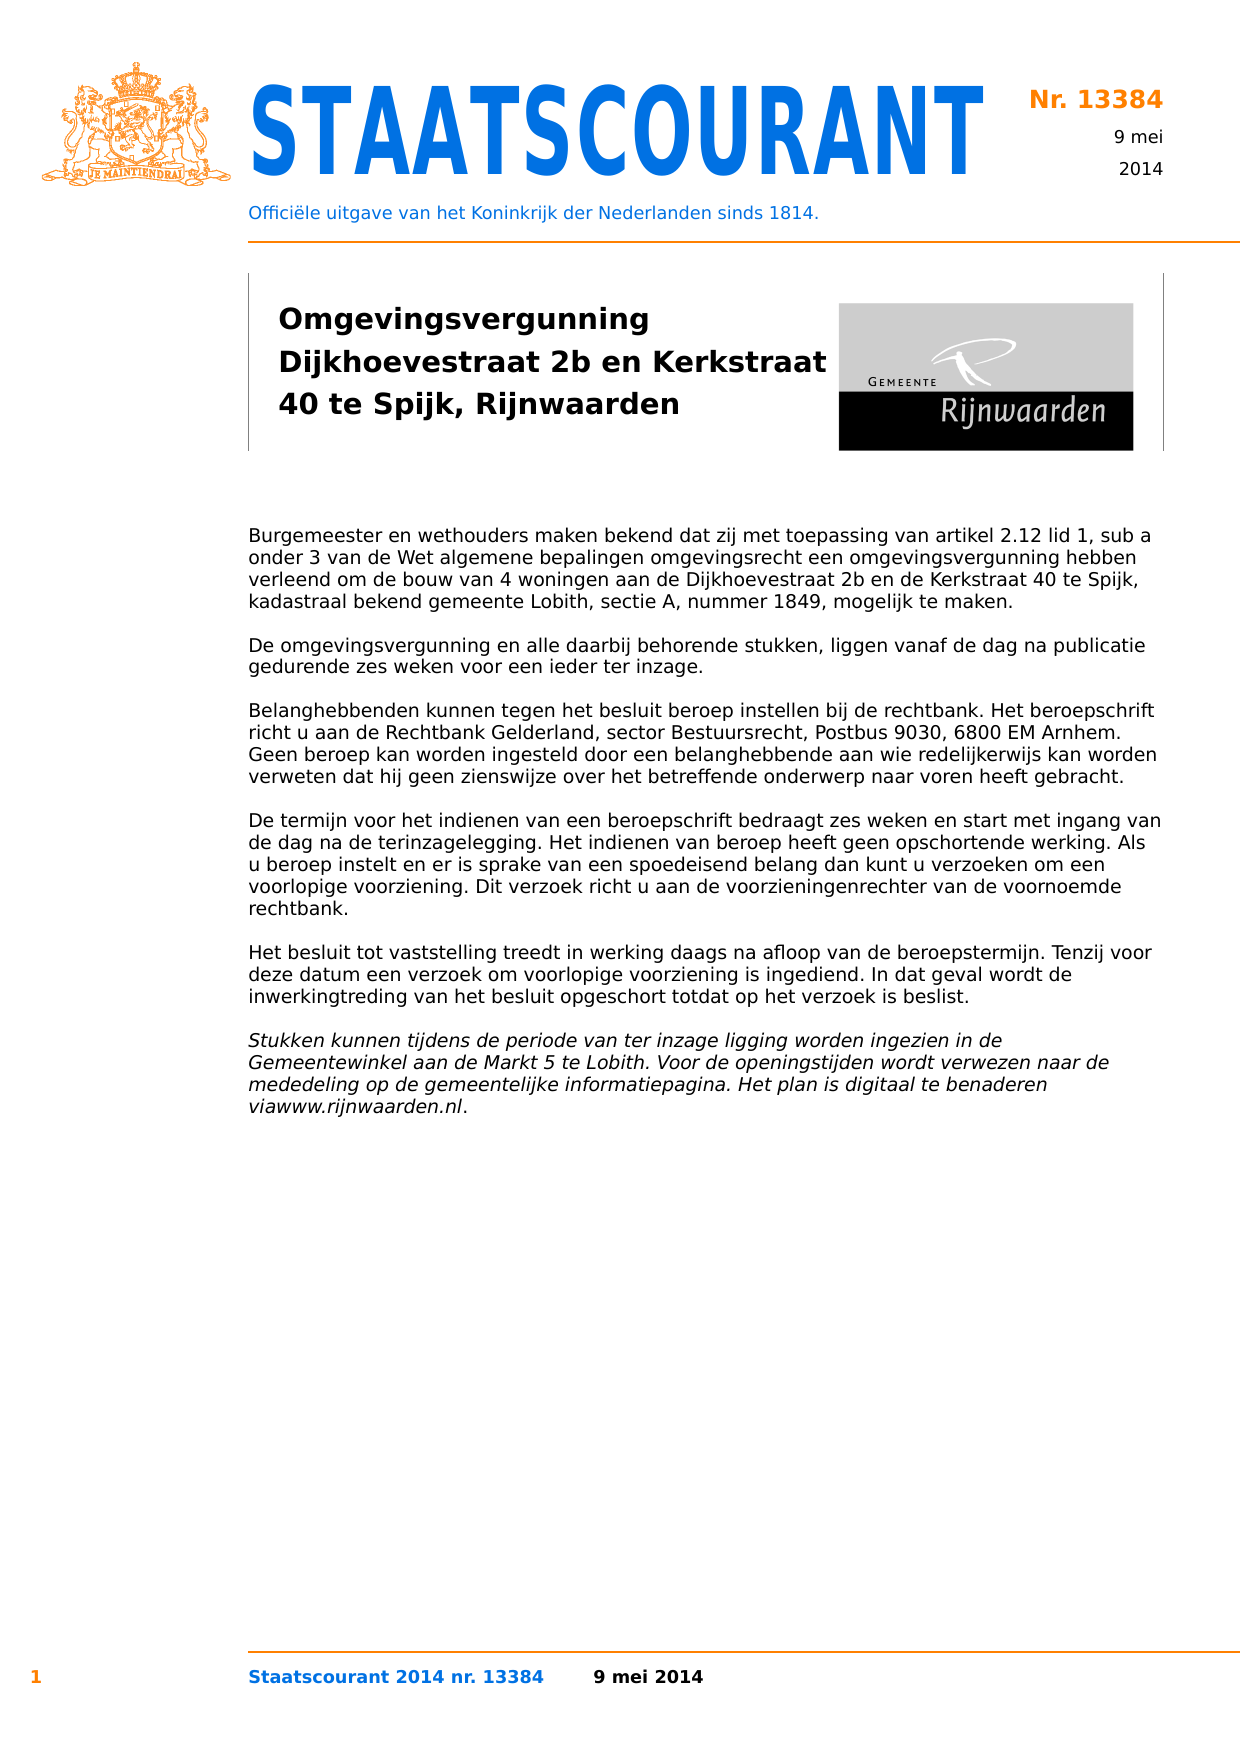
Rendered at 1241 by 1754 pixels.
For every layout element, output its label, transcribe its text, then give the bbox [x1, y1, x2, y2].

table_header [25, 62, 248, 241]
subtitle Omgevingsvergunning Dijkhoevestraat 2b en Kerkstraat 40 te Spijk, Rijnwaarden [249, 273, 1163, 451]
table_cell 2014 [998, 153, 1240, 203]
text Belanghebbenden kunnen tegen het besluit beroep instellen bij de rechtbank. Het beroepschrift richt u aan de Rechtbank Gelderland, sector Bestuursrecht, Postbus 9030, 6800 EM Arnhem. Geen beroep kan worden ingesteld door een belanghebbende aan wie redelijkerwijs kan worden verweten dat hij geen zienswijze over het betreffende onderwerp naar voren heeft gebracht. [248, 700, 1163, 788]
table_cell Officiële uitgave van het Koninkrijk der Nederlanden sinds 1814. [248, 203, 1240, 241]
table_header Nr. 13384 [998, 62, 1240, 121]
table_cell 9 mei [998, 121, 1240, 153]
picture [838, 302, 1134, 451]
text Burgemeester en wethouders maken bekend dat zij met toepassing van artikel 2.12 lid 1, sub a onder 3 van de Wet algemene bepalingen omgevingsrecht een omgevingsvergunning hebben verleend om de bouw van 4 woningen aan de Dijkhoevestraat 2b en de Kerkstraat 40 te Spijk, kadastraal bekend gemeente Lobith, sectie A, nummer 1849, mogelijk te maken. [248, 525, 1163, 613]
text Stukken kunnen tijdens de periode van ter inzage ligging worden ingezien in de Gemeentewinkel aan de Markt 5 te Lobith. Voor de openingstijden wordt verwezen naar de mededeling op de gemeentelijke informatiepagina. Het plan is digitaal te benaderen viawww.rijnwaarden.nl. [248, 1030, 1163, 1118]
text De termijn voor het indienen van een beroepschrift bedraagt zes weken en start met ingang van de dag na de terinzagelegging. Het indienen van beroep heeft geen opschortende werking. Als u beroep instelt en er is sprake van een spoedeisend belang dan kunt u verzoeken om een voorlopige voorziening. Dit verzoek richt u aan de voorzieningenrechter van de voornoemde rechtbank. [248, 810, 1163, 920]
text De omgevingsvergunning en alle daarbij behorende stukken, liggen vanaf de dag na publicatie gedurende zes weken voor een ieder ter inzage. [248, 634, 1163, 678]
table_header STAATSCOURANT [248, 62, 998, 203]
text Het besluit tot vaststelling treedt in werking daags na afloop van de beroepstermijn. Tenzij voor deze datum een verzoek om voorlopige voorziening is ingediend. In dat geval wordt de inwerkingtreding van het besluit opgeschort totdat op het verzoek is beslist. [248, 942, 1163, 1008]
picture [41, 62, 231, 186]
